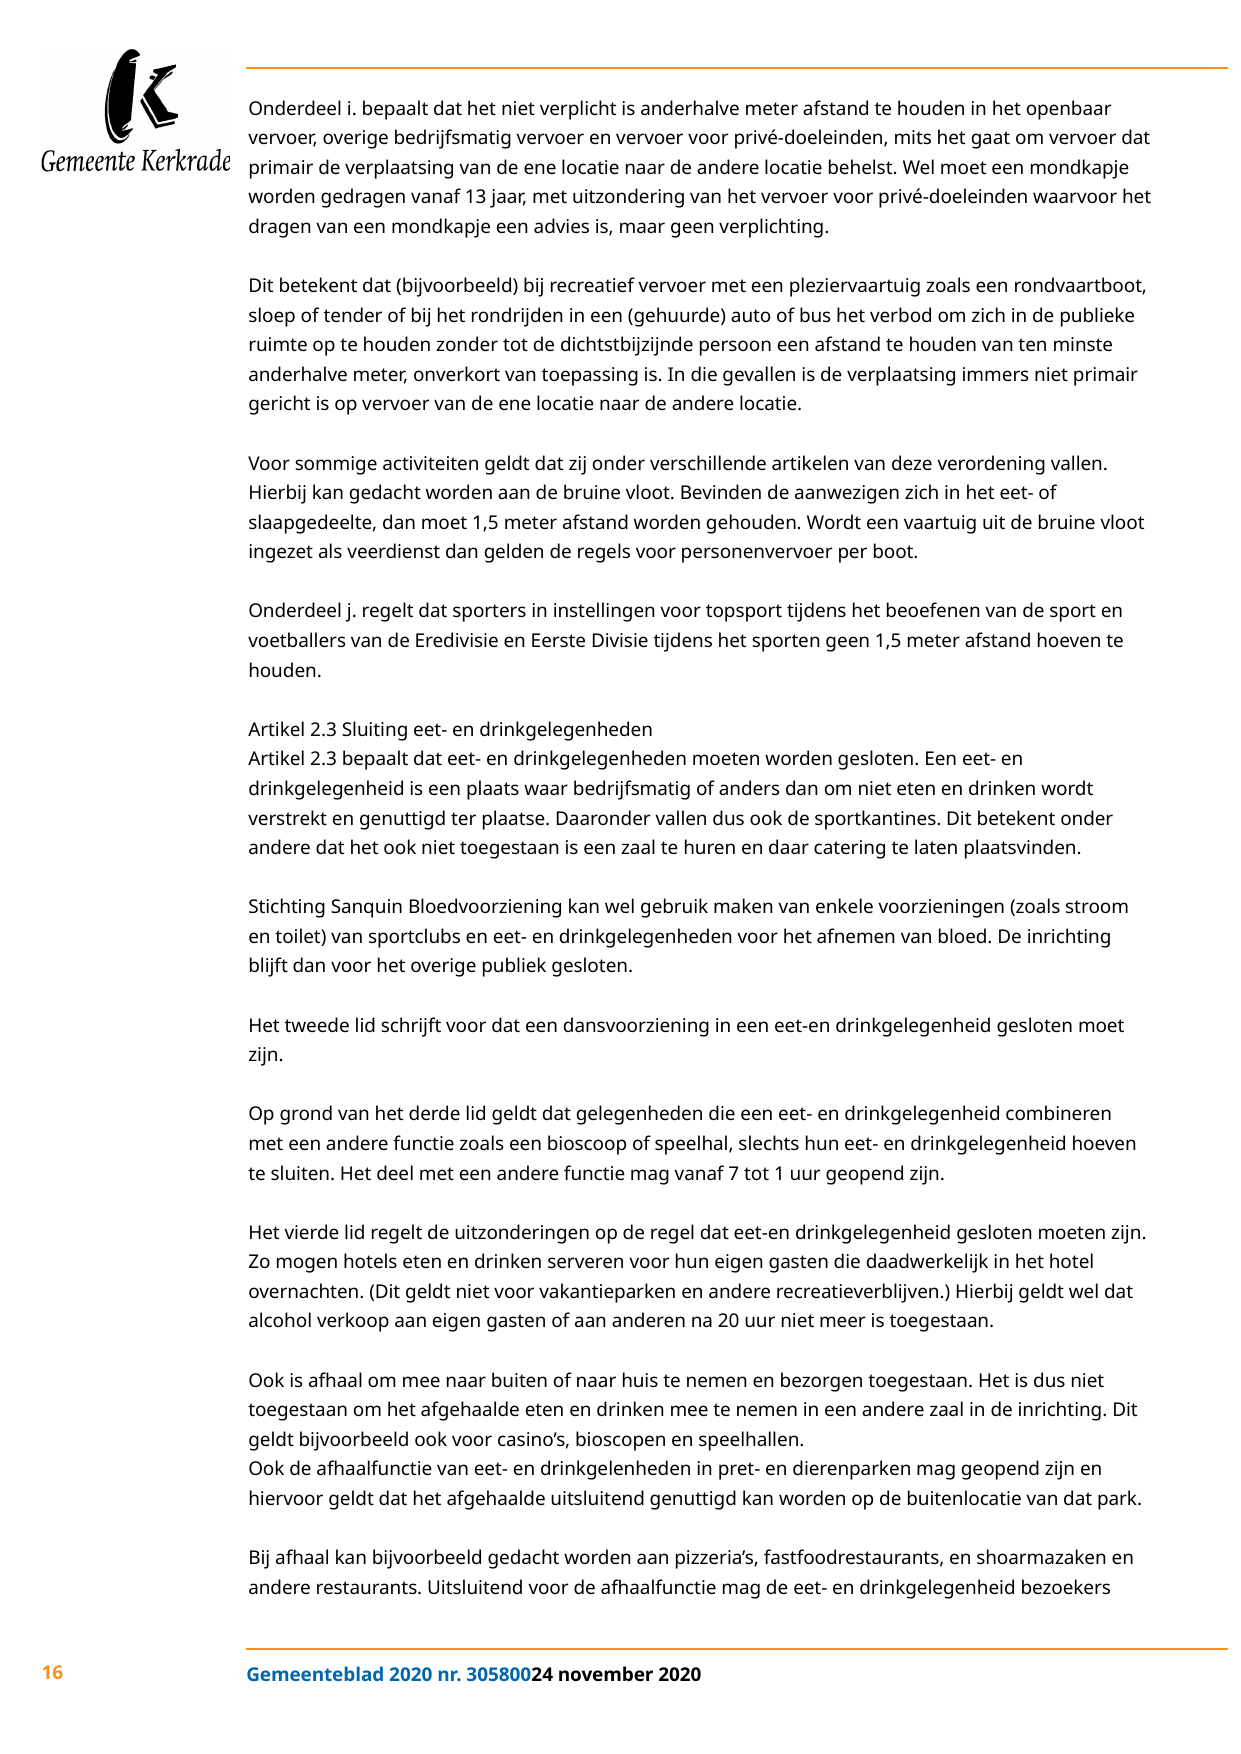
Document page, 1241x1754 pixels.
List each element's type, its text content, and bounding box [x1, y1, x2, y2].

picture [41, 47, 231, 172]
text Op grond van het derde lid geldt dat gelegenheden die een eet- en drinkgelegenheid combineren met een andere functie zoals een bioscoop of speelhal, slechts hun eet- en drinkgelegenheid hoeven te sluiten. Het deel met een andere functie mag vanaf 7 tot 1 uur geopend zijn. [248, 1101, 1152, 1186]
text Artikel 2.3 bepaalt dat eet- en drinkgelegenheden moeten worden gesloten. Een eet- en drinkgelegenheid is een plaats waar bedrijfsmatig of anders dan om niet eten en drinken wordt verstrekt en genuttigd ter plaatse. Daaronder vallen dus ook de sportkantines. Dit betekent onder andere dat het ook niet toegestaan is een zaal te huren en daar catering te laten plaatsvinden. [248, 746, 1152, 860]
text Voor sommige activiteiten geldt dat zij onder verschillende artikelen van deze verordening vallen. Hierbij kan gedacht worden aan de bruine vloot. Bevinden de aanwezigen zich in het eet- of slaapgedeelte, dan moet 1,5 meter afstand worden gehouden. Wordt een vaartuig uit de bruine vloot ingezet als veerdienst dan gelden de regels voor personenvervoer per boot. [248, 450, 1152, 564]
text Dit betekent dat (bijvoorbeeld) bij recreatief vervoer met een pleziervaartuig zoals een rondvaartboot, sloep of tender of bij het rondrijden in een (gehuurde) auto of bus het verbod om zich in de publieke ruimte op te houden zonder tot de dichtstbijzijnde persoon een afstand te houden van ten minste anderhalve meter, onverkort van toepassing is. In die gevallen is de verplaatsing immers niet primair gericht is op vervoer van de ene locatie naar de andere locatie. [248, 272, 1152, 416]
text Onderdeel i. bepaalt dat het niet verplicht is anderhalve meter afstand te houden in het openbaar vervoer, overige bedrijfsmatig vervoer en vervoer voor privé-doeleinden, mits het gaat om vervoer dat primair de verplaatsing van de ene locatie naar de andere locatie behelst. Wel moet een mondkapje worden gedragen vanaf 13 jaar, met uitzondering van het vervoer voor privé-doeleinden waarvoor het dragen van een mondkapje een advies is, maar geen verplichting. [248, 95, 1152, 239]
text Ook de afhaalfunctie van eet- en drinkgelenheden in pret- en dierenparken mag geopend zijn en hiervoor geldt dat het afgehaalde uitsluitend genuttigd kan worden op de buitenlocatie van dat park. [248, 1456, 1152, 1511]
text Artikel 2.3 Sluiting eet- en drinkgelegenheden [248, 716, 1152, 742]
text Stichting Sanquin Bloedvoorziening kan wel gebruik maken van enkele voorzieningen (zoals stroom en toilet) van sportclubs en eet- en drinkgelegenheden voor het afnemen van bloed. De inrichting blijft dan voor het overige publiek gesloten. [248, 893, 1152, 978]
text Het vierde lid regelt de uitzonderingen op de regel dat eet-en drinkgelegenheid gesloten moeten zijn. Zo mogen hotels eten en drinken serveren voor hun eigen gasten die daadwerkelijk in het hotel overnachten. (Dit geldt niet voor vakantieparken en andere recreatieverblijven.) Hierbij geldt wel dat alcohol verkoop aan eigen gasten of aan anderen na 20 uur niet meer is toegestaan. [248, 1219, 1152, 1333]
text Onderdeel j. regelt dat sporters in instellingen voor topsport tijdens het beoefenen van de sport en voetballers van de Eredivisie en Eerste Divisie tijdens het sporten geen 1,5 meter afstand hoeven te houden. [248, 598, 1152, 683]
text Bij afhaal kan bijvoorbeeld gedacht worden aan pizzeria’s, fastfoodrestaurants, en shoarmazaken en andere restaurants. Uitsluitend voor de afhaalfunctie mag de eet- en drinkgelegenheid bezoekers [248, 1544, 1152, 1600]
text Ook is afhaal om mee naar buiten of naar huis te nemen en bezorgen toegestaan. Het is dus niet toegestaan om het afgehaalde eten en drinken mee te nemen in een andere zaal in de inrichting. Dit geldt bijvoorbeeld ook voor casino’s, bioscopen en speelhallen. [248, 1367, 1152, 1452]
text Het tweede lid schrijft voor dat een dansvoorziening in een eet-en drinkgelegenheid gesloten moet zijn. [248, 1012, 1152, 1067]
